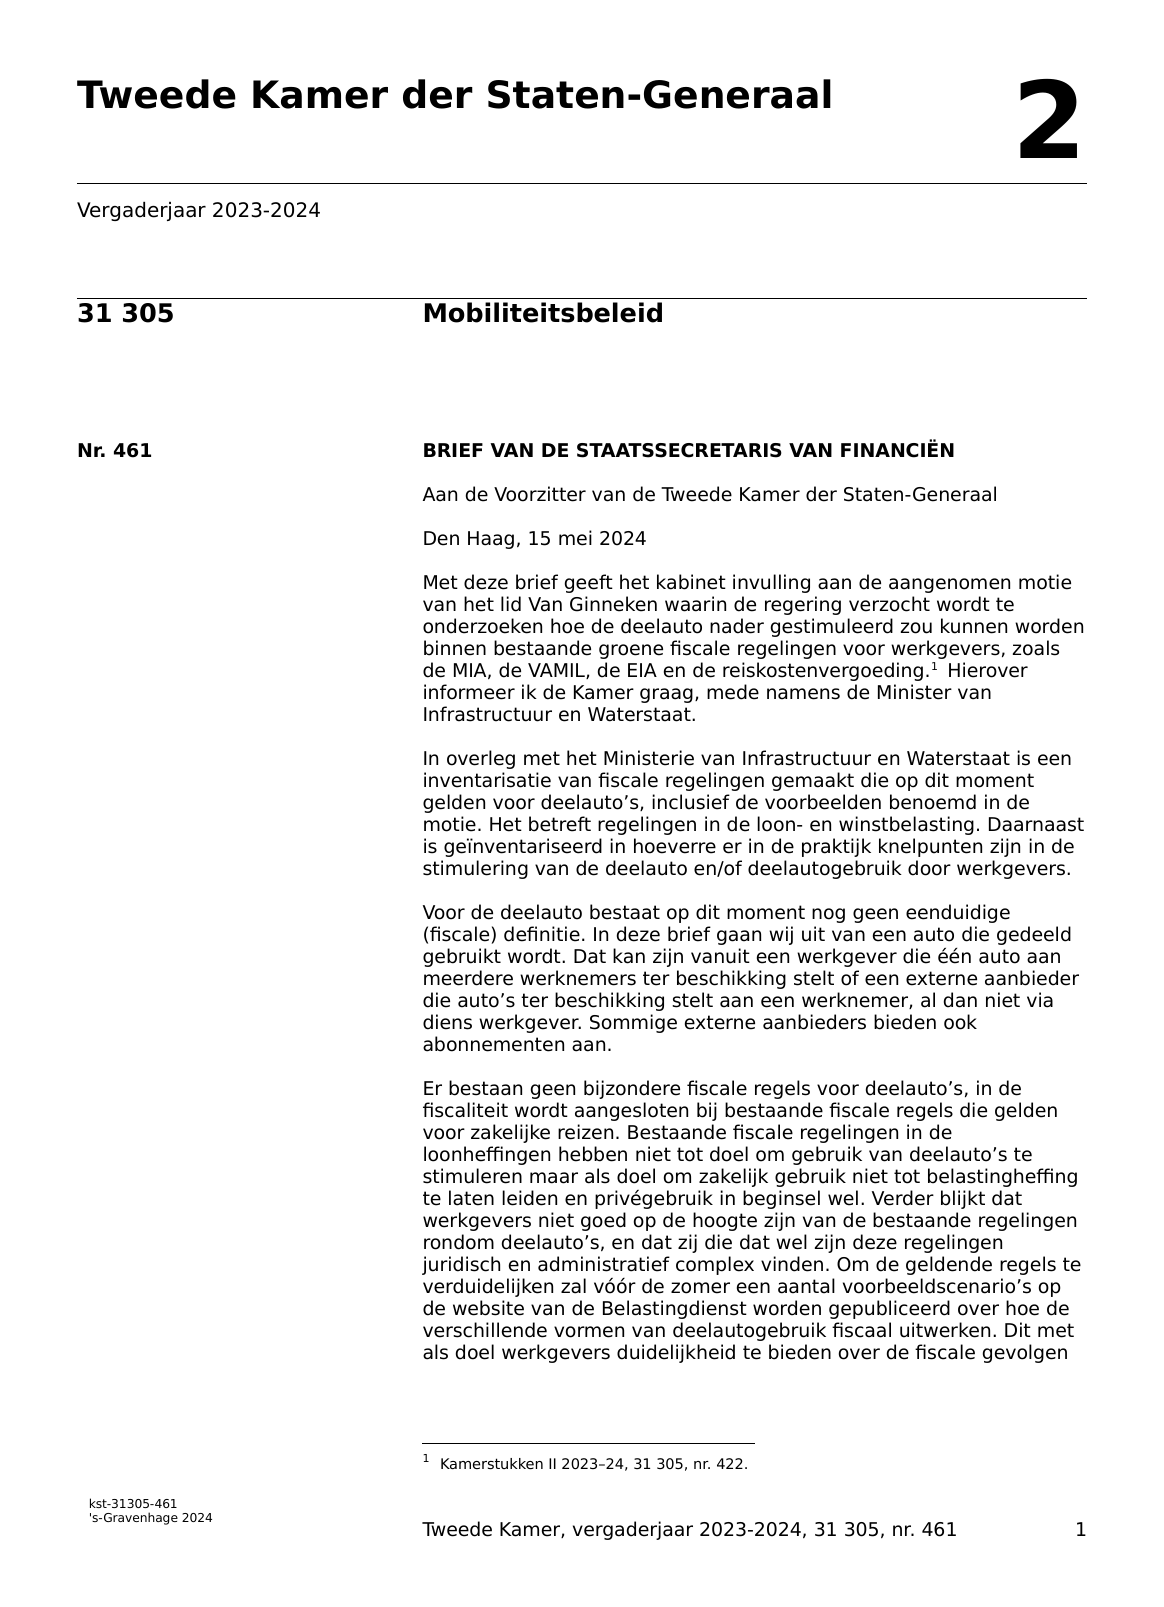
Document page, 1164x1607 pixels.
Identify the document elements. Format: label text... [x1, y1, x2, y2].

text Er bestaan geen bijzondere fiscale regels voor deelauto’s, in de fiscaliteit wordt aangesloten bij bestaande fiscale regels die gelden voor zakelijke reizen. Bestaande fiscale regelingen in de loonheffingen hebben niet tot doel om gebruik van deelauto’s te stimuleren maar als doel om zakelijk gebruik niet tot belastingheffing te laten leiden en privégebruik in beginsel wel. Verder blijkt dat werkgevers niet goed op de hoogte zijn van de bestaande regelingen rondom deelauto’s, en dat zij die dat wel zijn deze regelingen juridisch en administratief complex vinden. Om de geldende regels te verduidelijken zal vóór de zomer een aantal voorbeeldscenario’s op de website van de Belastingdienst worden gepubliceerd over hoe de verschillende vormen van deelautogebruik fiscaal uitwerken. Dit met als doel werkgevers duidelijkheid te bieden over de fiscale gevolgen [422, 1078, 1087, 1364]
text Kamerstukken II 2023–24, 31 305, nr. 422. [422, 1452, 1087, 1474]
text Voor de deelauto bestaat op dit moment nog geen eenduidige (fiscale) definitie. In deze brief gaan wij uit van een auto die gedeeld gebruikt wordt. Dat kan zijn vanuit een werkgever die één auto aan meerdere werknemers ter beschikking stelt of een externe aanbieder die auto’s ter beschikking stelt aan een werknemer, al dan niet via diens werkgever. Sommige externe aanbieders bieden ook abonnementen aan. [422, 902, 1087, 1056]
text kst-31305-461 [88, 1497, 323, 1511]
table_cell Vergaderjaar 2023-2024 [77, 184, 1087, 298]
table_header Tweede Kamer der Staten-Generaal [77, 59, 886, 183]
text Aan de Voorzitter van de Tweede Kamer der Staten-Generaal [422, 484, 1087, 506]
subtitle Nr. 461 BRIEF VAN DE STAATSSECRETARIS VAN FINANCIËN [77, 440, 1087, 462]
table_header 2 [886, 59, 1087, 183]
text Met deze brief geeft het kabinet invulling aan de aangenomen motie van het lid Van Ginneken waarin de regering verzocht wordt te onderzoeken hoe de deelauto nader gestimuleerd zou kunnen worden binnen bestaande groene fiscale regelingen voor werkgevers, zoals de MIA, de VAMIL, de EIA en de reiskostenvergoeding. Hierover informeer ik de Kamer graag, mede namens de Minister van Infrastructuur en Waterstaat. [422, 572, 1087, 726]
subtitle 31 305 Mobiliteitsbeleid [77, 299, 1087, 329]
text 's-Gravenhage 2024 [88, 1511, 323, 1525]
text Den Haag, 15 mei 2024 [422, 528, 1087, 550]
text In overleg met het Ministerie van Infrastructuur en Waterstaat is een inventarisatie van fiscale regelingen gemaakt die op dit moment gelden voor deelauto’s, inclusief de voorbeelden benoemd in de motie. Het betreft regelingen in de loon- en winstbelasting. Daarnaast is geïnventariseerd in hoeverre er in de praktijk knelpunten zijn in de stimulering van de deelauto en/of deelautogebruik door werkgevers. [422, 748, 1087, 880]
